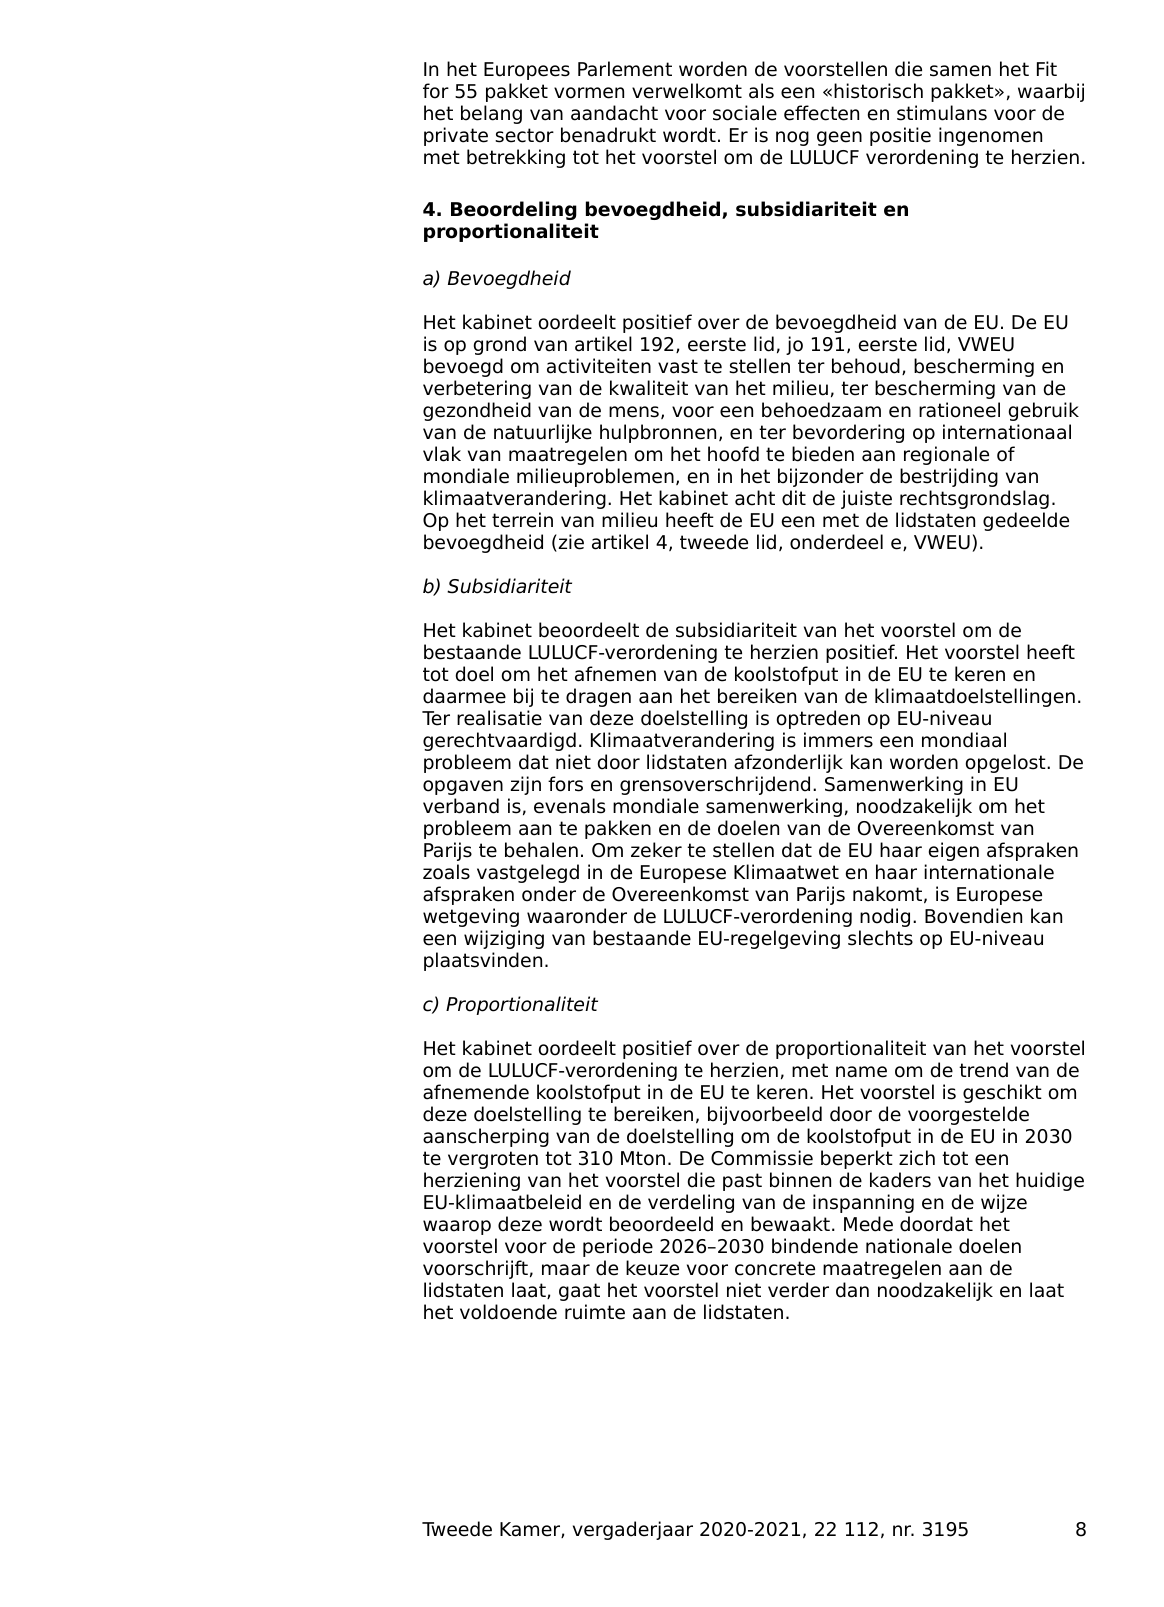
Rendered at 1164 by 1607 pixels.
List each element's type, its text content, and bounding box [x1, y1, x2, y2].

subtitle 4. Beoordeling bevoegdheid, subsidiariteit en proportionaliteit [422, 199, 1087, 243]
subtitle b) Subsidiariteit [422, 576, 1087, 598]
text Het kabinet oordeelt positief over de proportionaliteit van het voorstel om de LULUCF-verordening te herzien, met name om de trend van de afnemende koolstofput in de EU te keren. Het voorstel is geschikt om deze doelstelling te bereiken, bijvoorbeeld door de voorgestelde aanscherping van de doelstelling om de koolstofput in de EU in 2030 te vergroten tot 310 Mton. De Commissie beperkt zich tot een herziening van het voorstel die past binnen de kaders van het huidige EU-klimaatbeleid en de verdeling van de inspanning en de wijze waarop deze wordt beoordeeld en bewaakt. Mede doordat het voorstel voor de periode 2026–2030 bindende nationale doelen voorschrijft, maar de keuze voor concrete maatregelen aan de lidstaten laat, gaat het voorstel niet verder dan noodzakelijk en laat het voldoende ruimte aan de lidstaten. [422, 1038, 1087, 1324]
subtitle c) Proportionaliteit [422, 994, 1087, 1016]
text Het kabinet beoordeelt de subsidiariteit van het voorstel om de bestaande LULUCF-verordening te herzien positief. Het voorstel heeft tot doel om het afnemen van de koolstofput in de EU te keren en daarmee bij te dragen aan het bereiken van de klimaatdoelstellingen. Ter realisatie van deze doelstelling is optreden op EU-niveau gerechtvaardigd. Klimaatverandering is immers een mondiaal probleem dat niet door lidstaten afzonderlijk kan worden opgelost. De opgaven zijn fors en grensoverschrijdend. Samenwerking in EU verband is, evenals mondiale samenwerking, noodzakelijk om het probleem aan te pakken en de doelen van de Overeenkomst van Parijs te behalen. Om zeker te stellen dat de EU haar eigen afspraken zoals vastgelegd in de Europese Klimaatwet en haar internationale afspraken onder de Overeenkomst van Parijs nakomt, is Europese wetgeving waaronder de LULUCF-verordening nodig. Bovendien kan een wijziging van bestaande EU-regelgeving slechts op EU-niveau plaatsvinden. [422, 620, 1087, 972]
text Het kabinet oordeelt positief over de bevoegdheid van de EU. De EU is op grond van artikel 192, eerste lid, jo 191, eerste lid, VWEU bevoegd om activiteiten vast te stellen ter behoud, bescherming en verbetering van de kwaliteit van het milieu, ter bescherming van de gezondheid van de mens, voor een behoedzaam en rationeel gebruik van de natuurlijke hulpbronnen, en ter bevordering op internationaal vlak van maatregelen om het hoofd te bieden aan regionale of mondiale milieuproblemen, en in het bijzonder de bestrijding van klimaatverandering. Het kabinet acht dit de juiste rechtsgrondslag. Op het terrein van milieu heeft de EU een met de lidstaten gedeelde bevoegdheid (zie artikel 4, tweede lid, onderdeel e, VWEU). [422, 312, 1087, 554]
text In het Europees Parlement worden de voorstellen die samen het Fit for 55 pakket vormen verwelkomt als een «historisch pakket», waarbij het belang van aandacht voor sociale effecten en stimulans voor de private sector benadrukt wordt. Er is nog geen positie ingenomen met betrekking tot het voorstel om de LULUCF verordening te herzien. [422, 59, 1087, 169]
subtitle a) Bevoegdheid [422, 268, 1087, 290]
